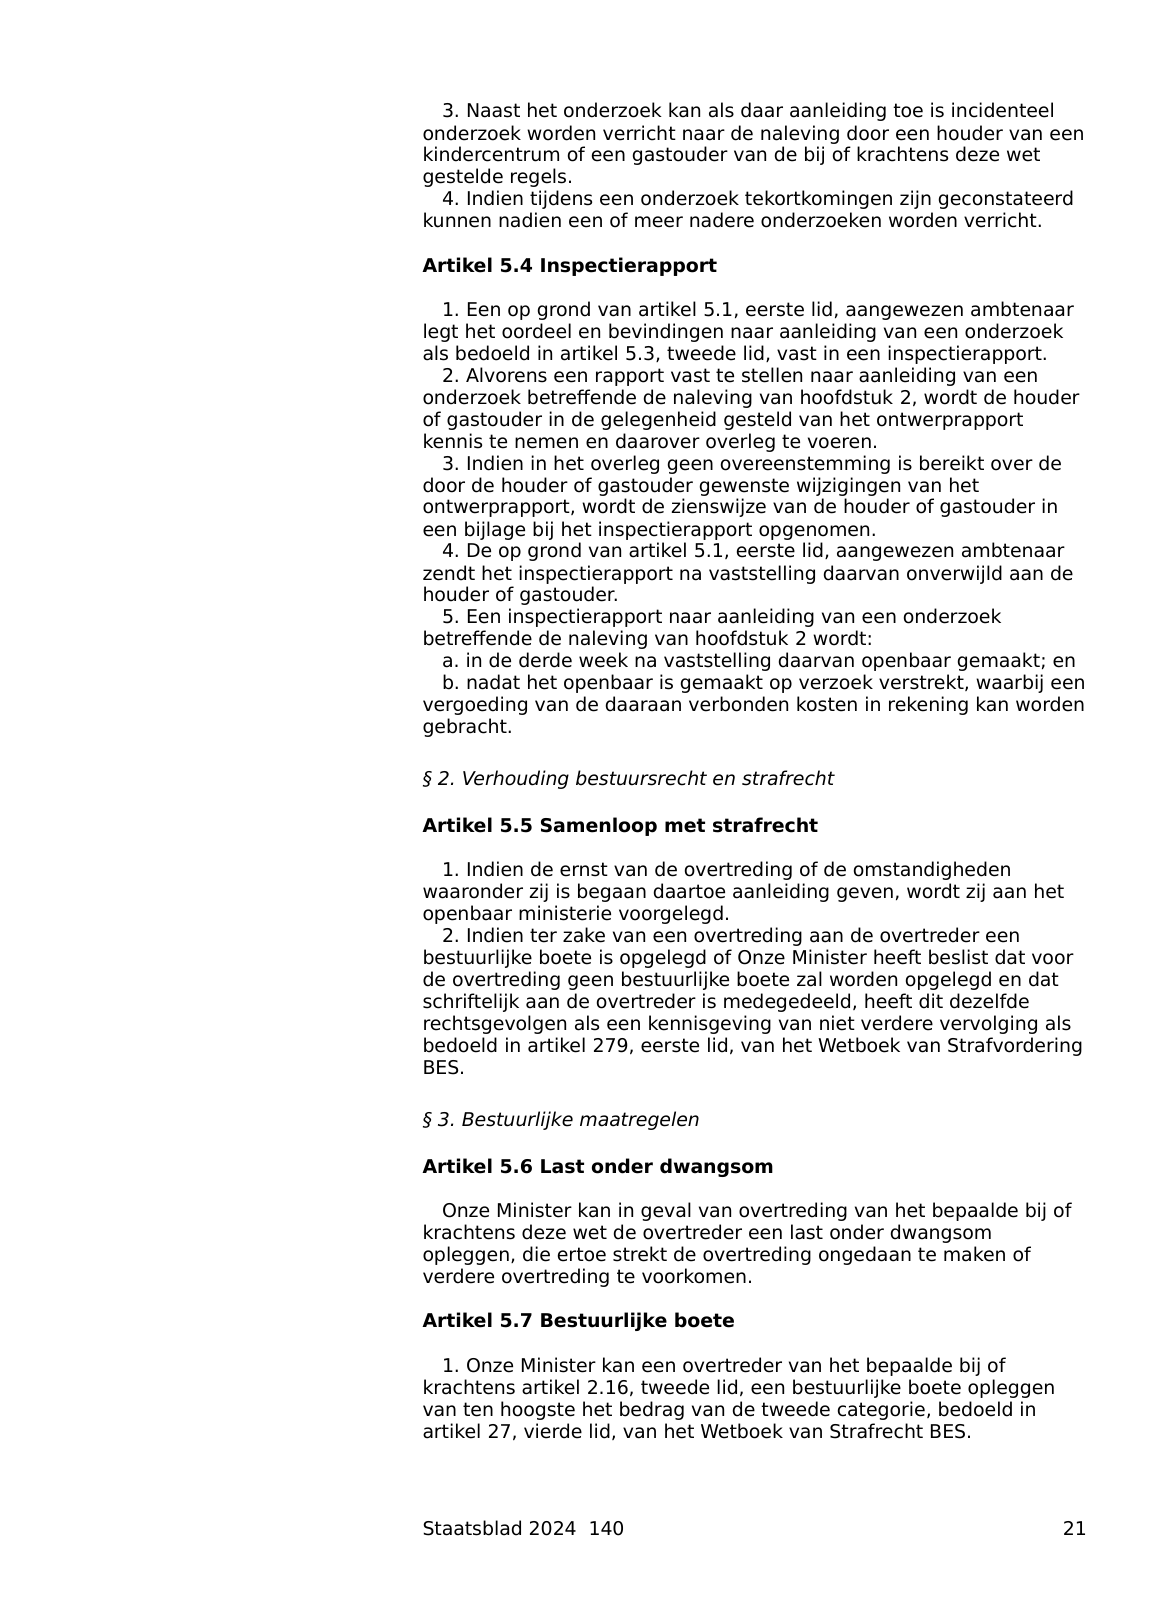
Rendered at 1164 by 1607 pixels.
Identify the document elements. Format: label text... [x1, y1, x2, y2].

text 1. Indien de ernst van de overtreding of de omstandigheden waaronder zij is begaan daartoe aanleiding geven, wordt zij aan het openbaar ministerie voorgelegd. [422, 859, 1087, 925]
text 5. Een inspectierapport naar aanleiding van een onderzoek betreffende de naleving van hoofdstuk 2 wordt: [422, 606, 1087, 650]
text 1. Onze Minister kan een overtreder van het bepaalde bij of krachtens artikel 2.16, tweede lid, een bestuurlijke boete opleggen van ten hoogste het bedrag van de tweede categorie, bedoeld in artikel 27, vierde lid, van het Wetboek van Strafrecht BES. [422, 1354, 1087, 1442]
subtitle Artikel 5.6 Last onder dwangsom [422, 1156, 1087, 1178]
text 4. De op grond van artikel 5.1, eerste lid, aangewezen ambtenaar zendt het inspectierapport na vaststelling daarvan onverwijld aan de houder of gastouder. [422, 540, 1087, 606]
text b. nadat het openbaar is gemaakt op verzoek verstrekt, waarbij een vergoeding van de daaraan verbonden kosten in rekening kan worden gebracht. [422, 672, 1087, 738]
text a. in de derde week na vaststelling daarvan openbaar gemaakt; en [422, 650, 1087, 672]
text 1. Een op grond van artikel 5.1, eerste lid, aangewezen ambtenaar legt het oordeel en bevindingen naar aanleiding van een onderzoek als bedoeld in artikel 5.3, tweede lid, vast in een inspectierapport. [422, 299, 1087, 364]
subtitle § 2. Verhouding bestuursrecht en strafrecht [422, 768, 1087, 790]
text 3. Indien in het overleg geen overeenstemming is bereikt over de door de houder of gastouder gewenste wijzigingen van het ontwerprapport, wordt de zienswijze van de houder of gastouder in een bijlage bij het inspectierapport opgenomen. [422, 452, 1087, 540]
text 2. Indien ter zake van een overtreding aan de overtreder een bestuurlijke boete is opgelegd of Onze Minister heeft beslist dat voor de overtreding geen bestuurlijke boete zal worden opgelegd en dat schriftelijk aan de overtreder is medegedeeld, heeft dit dezelfde rechtsgevolgen als een kennisgeving van niet verdere vervolging als bedoeld in artikel 279, eerste lid, van het Wetboek van Strafvordering BES. [422, 925, 1087, 1079]
text 4. Indien tijdens een onderzoek tekortkomingen zijn geconstateerd kunnen nadien een of meer nadere onderzoeken worden verricht. [422, 188, 1087, 232]
subtitle Artikel 5.4 Inspectierapport [422, 254, 1087, 276]
text 3. Naast het onderzoek kan als daar aanleiding toe is incidenteel onderzoek worden verricht naar de naleving door een houder van een kindercentrum of een gastouder van de bij of krachtens deze wet gestelde regels. [422, 100, 1087, 188]
subtitle Artikel 5.5 Samenloop met strafrecht [422, 815, 1087, 837]
text Onze Minister kan in geval van overtreding van het bepaalde bij of krachtens deze wet de overtreder een last onder dwangsom opleggen, die ertoe strekt de overtreding ongedaan te maken of verdere overtreding te voorkomen. [422, 1200, 1087, 1288]
subtitle Artikel 5.7 Bestuurlijke boete [422, 1310, 1087, 1332]
subtitle § 3. Bestuurlijke maatregelen [422, 1109, 1087, 1131]
text 2. Alvorens een rapport vast te stellen naar aanleiding van een onderzoek betreffende de naleving van hoofdstuk 2, wordt de houder of gastouder in de gelegenheid gesteld van het ontwerprapport kennis te nemen en daarover overleg te voeren. [422, 364, 1087, 452]
